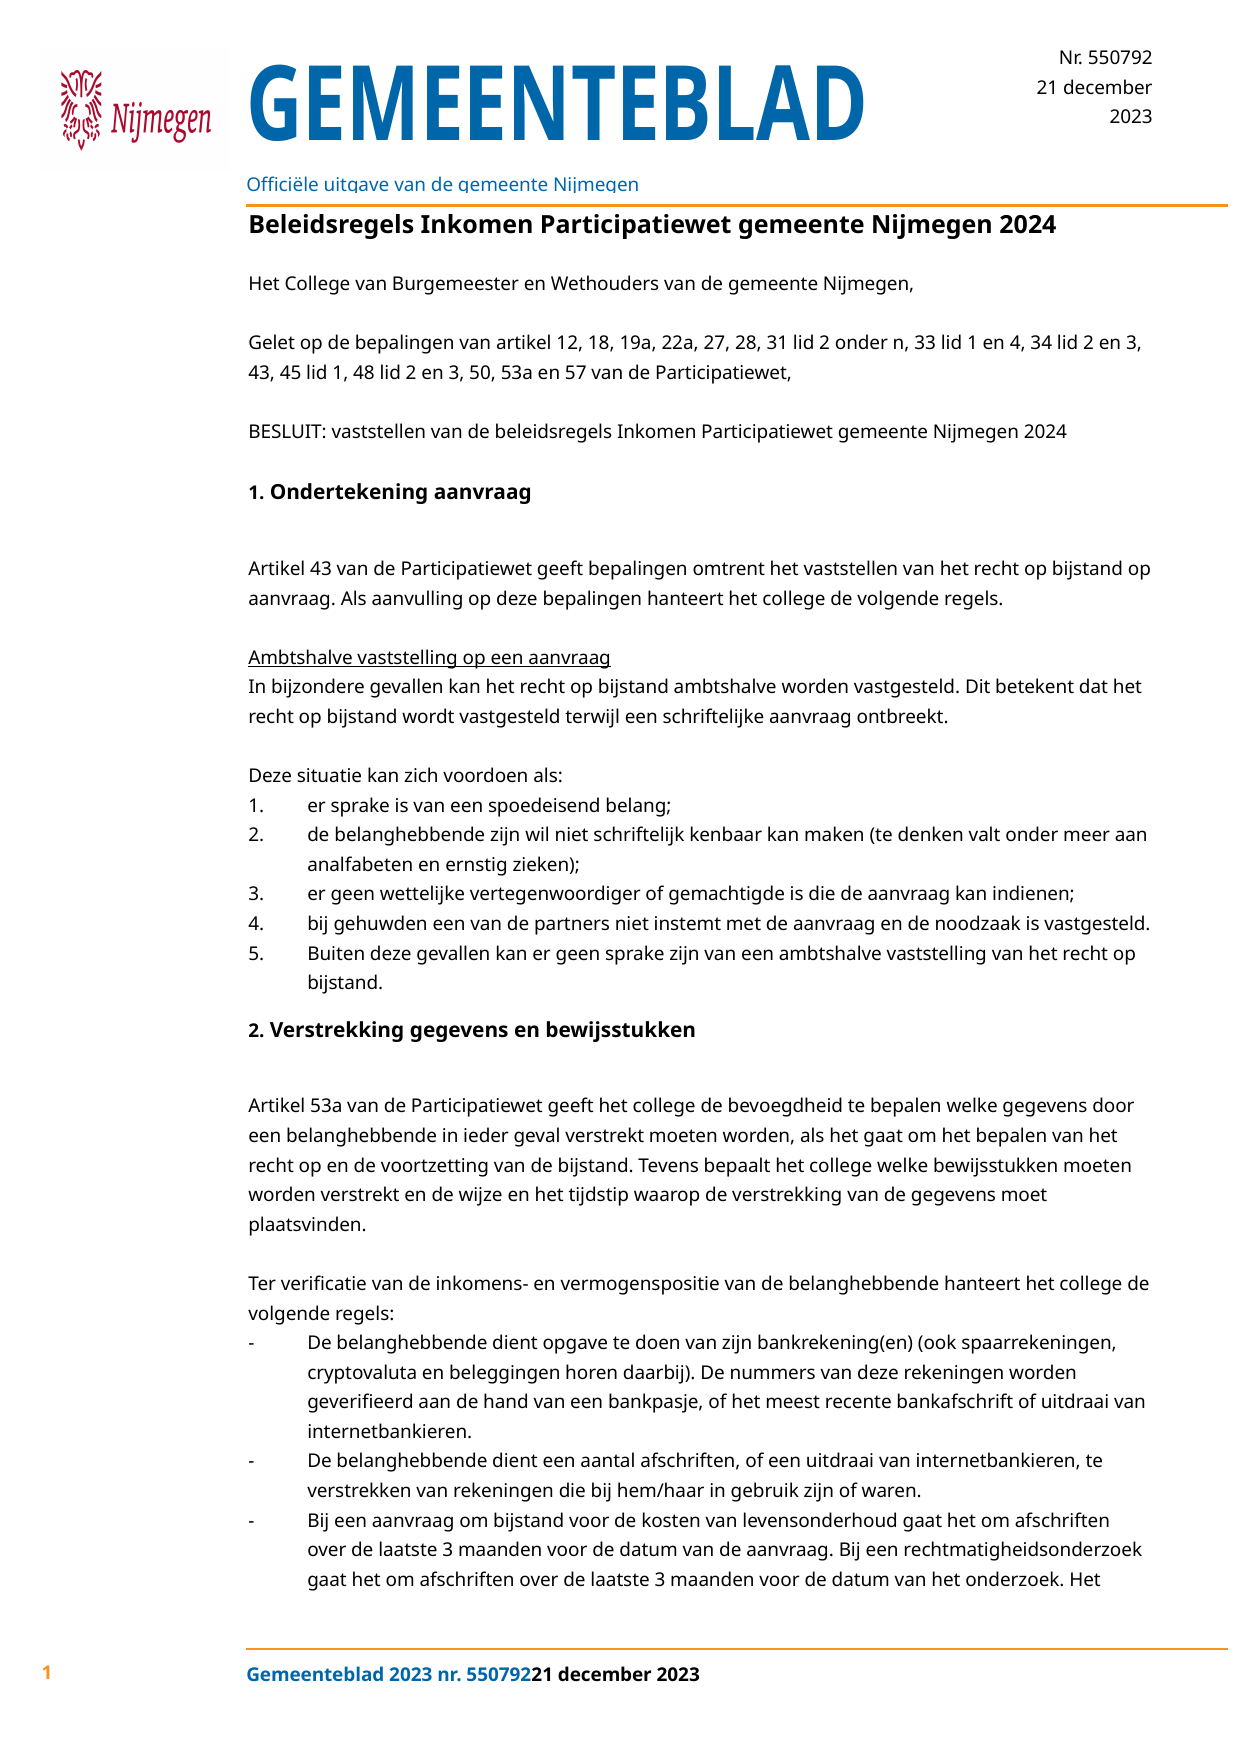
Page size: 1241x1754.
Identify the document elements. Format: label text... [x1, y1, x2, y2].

text Beleidsregels Inkomen Participatiewet gemeente Nijmegen 2024 [248, 207, 1152, 241]
text Gelet op de bepalingen van artikel 12, 18, 19a, 22a, 27, 28, 31 lid 2 onder n, 33 lid 1 en 4, 34 lid 2 en 3, 43, 45 lid 1, 48 lid 2 en 3, 50, 53a en 57 van de Participatiewet, [248, 329, 1152, 385]
text BESLUIT: vaststellen van de beleidsregels Inkomen Participatiewet gemeente Nijmegen 2024 [248, 418, 1152, 444]
list er geen wettelijke vertegenwoordiger of gemachtigde is die de aanvraag kan indienen; [248, 881, 1152, 906]
list er sprake is van een spoedeisend belang; [248, 792, 1152, 817]
text Het College van Burgemeester en Wethouders van de gemeente Nijmegen, [248, 270, 1152, 296]
text Artikel 43 van de Participatiewet geeft bepalingen omtrent het vaststellen van het recht op bijstand op aanvraag. Als aanvulling op deze bepalingen hanteert het college de volgende regels. [248, 555, 1152, 610]
text 2. Verstrekking gegevens en bewijsstukken [248, 1015, 1152, 1043]
text In bijzondere gevallen kan het recht op bijstand ambtshalve worden vastgesteld. Dit betekent dat het recht op bijstand wordt vastgesteld terwijl een schriftelijke aanvraag ontbreekt. [248, 673, 1152, 729]
text 1. Ondertekening aanvraag [248, 477, 1152, 506]
text Artikel 53a van de Participatiewet geeft het college de bevoegdheid te bepalen welke gegevens door een belanghebbende in ieder geval verstrekt moeten worden, als het gaat om het bepalen van het recht op en de voortzetting van de bijstand. Tevens bepaalt het college welke bewijsstukken moeten worden verstrekt en de wijze en het tijdstip waarop de verstrekking van de gegevens moet plaatsvinden. [248, 1093, 1152, 1237]
list de belanghebbende zijn wil niet schriftelijk kenbaar kan maken (te denken valt onder meer aan analfabeten en ernstig zieken); [248, 821, 1152, 877]
text Deze situatie kan zich voordoen als: [248, 762, 1152, 788]
list bij gehuwden een van de partners niet instemt met de aanvraag en de noodzaak is vastgesteld. [248, 910, 1152, 936]
text Ambtshalve vaststelling op een aanvraag [248, 644, 1152, 669]
list De belanghebbende dient opgave te doen van zijn bankrekening(en) (ook spaarrekeningen, cryptovaluta en beleggingen horen daarbij). De nummers van deze rekeningen worden geverifieerd aan de hand van een bankpasje, of het meest recente bankafschrift of uitdraai van internetbankieren. [248, 1329, 1152, 1444]
list Bij een aanvraag om bijstand voor de kosten van levensonderhoud gaat het om afschriften over de laatste 3 maanden voor de datum van de aanvraag. Bij een rechtmatigheidsonderzoek gaat het om afschriften over de laatste 3 maanden voor de datum van het onderzoek. Het [248, 1507, 1152, 1592]
list De belanghebbende dient een aantal afschriften, of een uitdraai van internetbankieren, te verstrekken van rekeningen die bij hem/haar in gebruik zijn of waren. [248, 1448, 1152, 1503]
picture [41, 47, 231, 172]
list Buiten deze gevallen kan er geen sprake zijn van een ambtshalve vaststelling van het recht op bijstand. [248, 940, 1152, 995]
text Ter verificatie van de inkomens- en vermogenspositie van de belanghebbende hanteert het college de volgende regels: [248, 1270, 1152, 1325]
